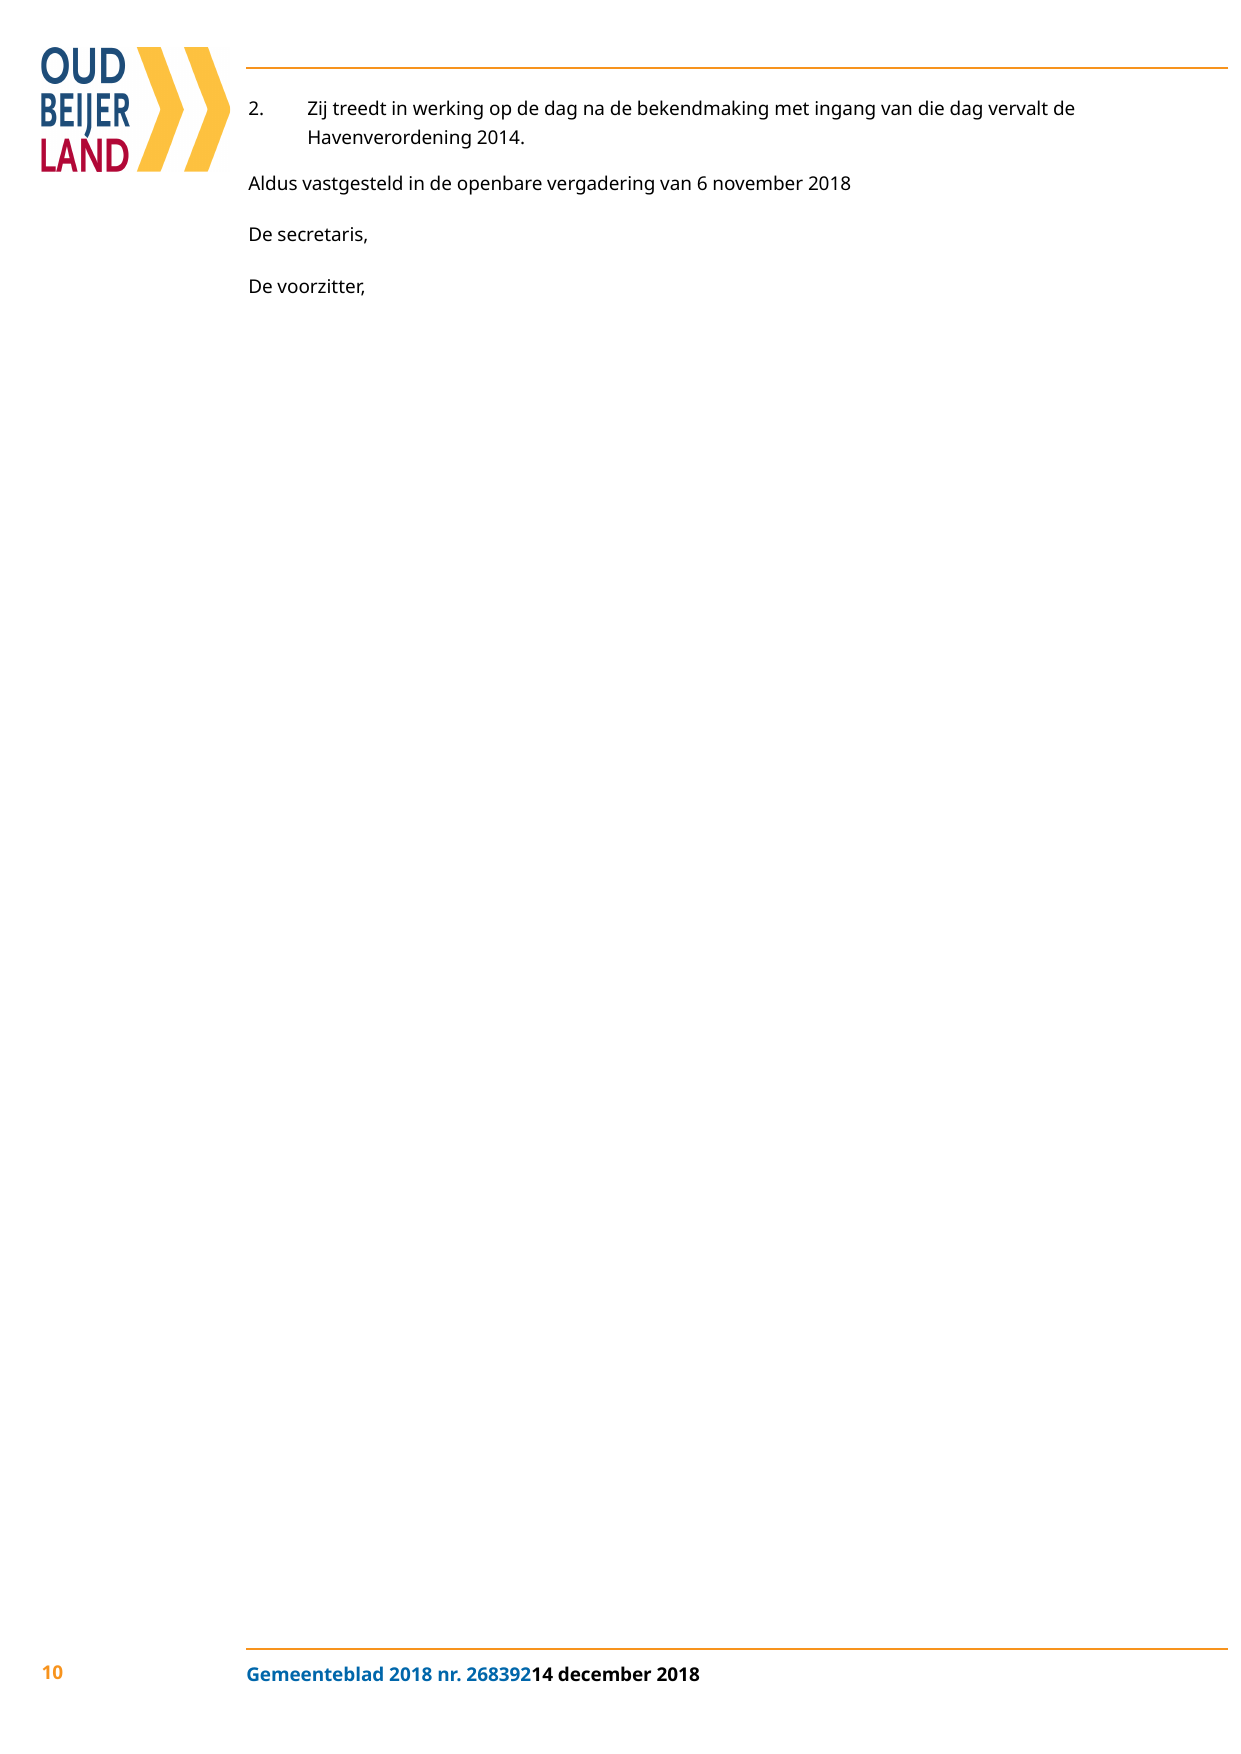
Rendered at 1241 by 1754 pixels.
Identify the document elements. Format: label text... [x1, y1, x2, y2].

text Aldus vastgesteld in de openbare vergadering van 6 november 2018 [248, 170, 1152, 196]
list Zij treedt in werking op de dag na de bekendmaking met ingang van die dag vervalt de Havenverordening 2014. [248, 95, 1152, 150]
text De secretaris, [248, 221, 1152, 247]
picture [41, 47, 231, 172]
text De voorzitter, [248, 273, 1152, 299]
